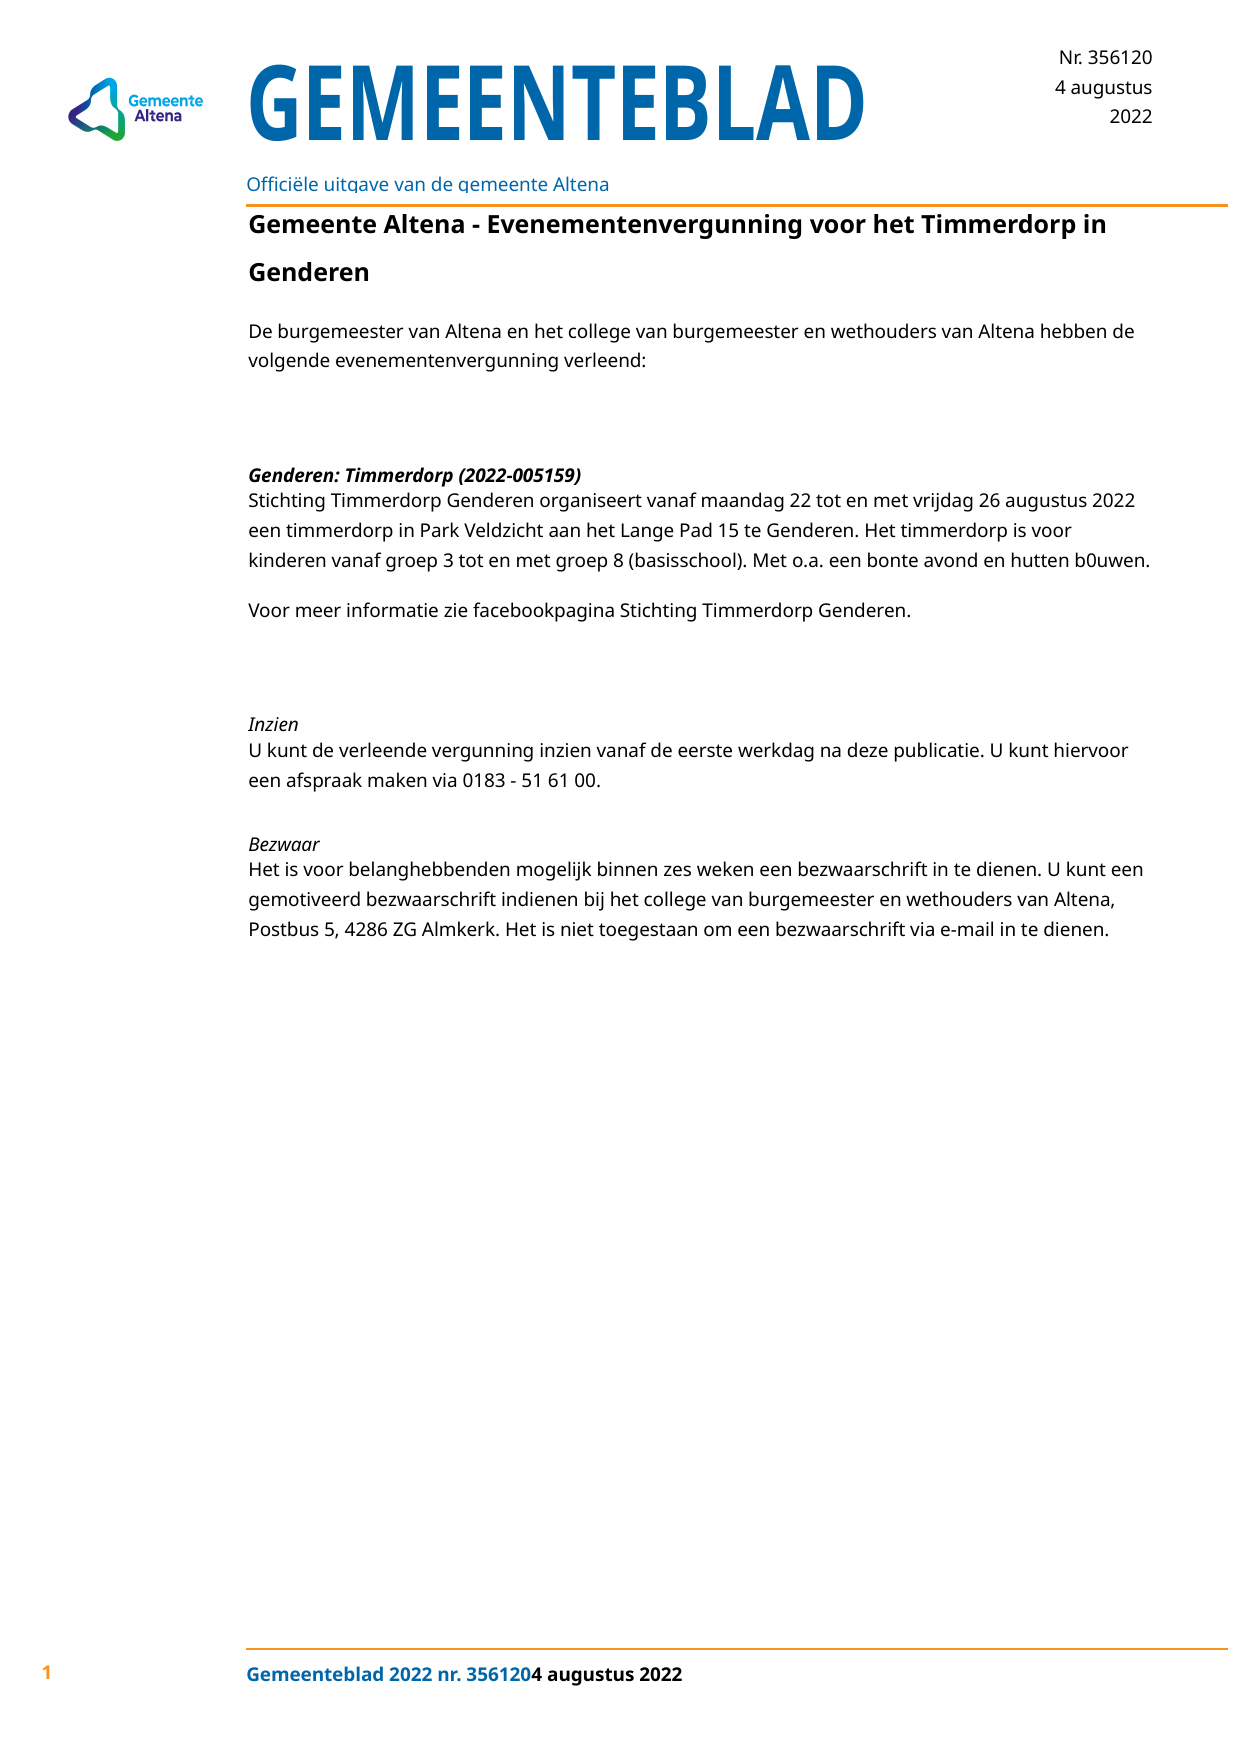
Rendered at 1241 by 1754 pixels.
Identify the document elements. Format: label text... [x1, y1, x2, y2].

text Bezwaar [248, 831, 1152, 857]
text Gemeente Altena - Evenementenvergunning voor het Timmerdorp in Genderen [248, 207, 1152, 288]
text Stichting Timmerdorp Genderen organiseert vanaf maandag 22 tot en met vrijdag 26 augustus 2022 een timmerdorp in Park Veldzicht aan het Lange Pad 15 te Genderen. Het timmerdorp is voor kinderen vanaf groep 3 tot en met groep 8 (basisschool). Met o.a. een bonte avond en hutten b0uwen. [248, 488, 1152, 572]
text Inzien [248, 712, 1152, 737]
text De burgemeester van Altena en het college van burgemeester en wethouders van Altena hebben de volgende evenementenvergunning verleend: [248, 318, 1152, 373]
text Het is voor belanghebbenden mogelijk binnen zes weken een bezwaarschrift in te dienen. U kunt een gemotiveerd bezwaarschrift indienen bij het college van burgemeester en wethouders van Altena, Postbus 5, 4286 ZG Almkerk. Het is niet toegestaan om een bezwaarschrift via e-mail in te dienen. [248, 857, 1152, 941]
text Genderen: Timmerdorp (2022-005159) [248, 462, 1152, 488]
picture [41, 47, 231, 172]
text U kunt de verleende vergunning inzien vanaf de eerste werkdag na deze publicatie. U kunt hiervoor een afspraak maken via 0183 - 51 61 00. [248, 737, 1152, 793]
text Voor meer informatie zie facebookpagina Stichting Timmerdorp Genderen. [248, 597, 1152, 623]
